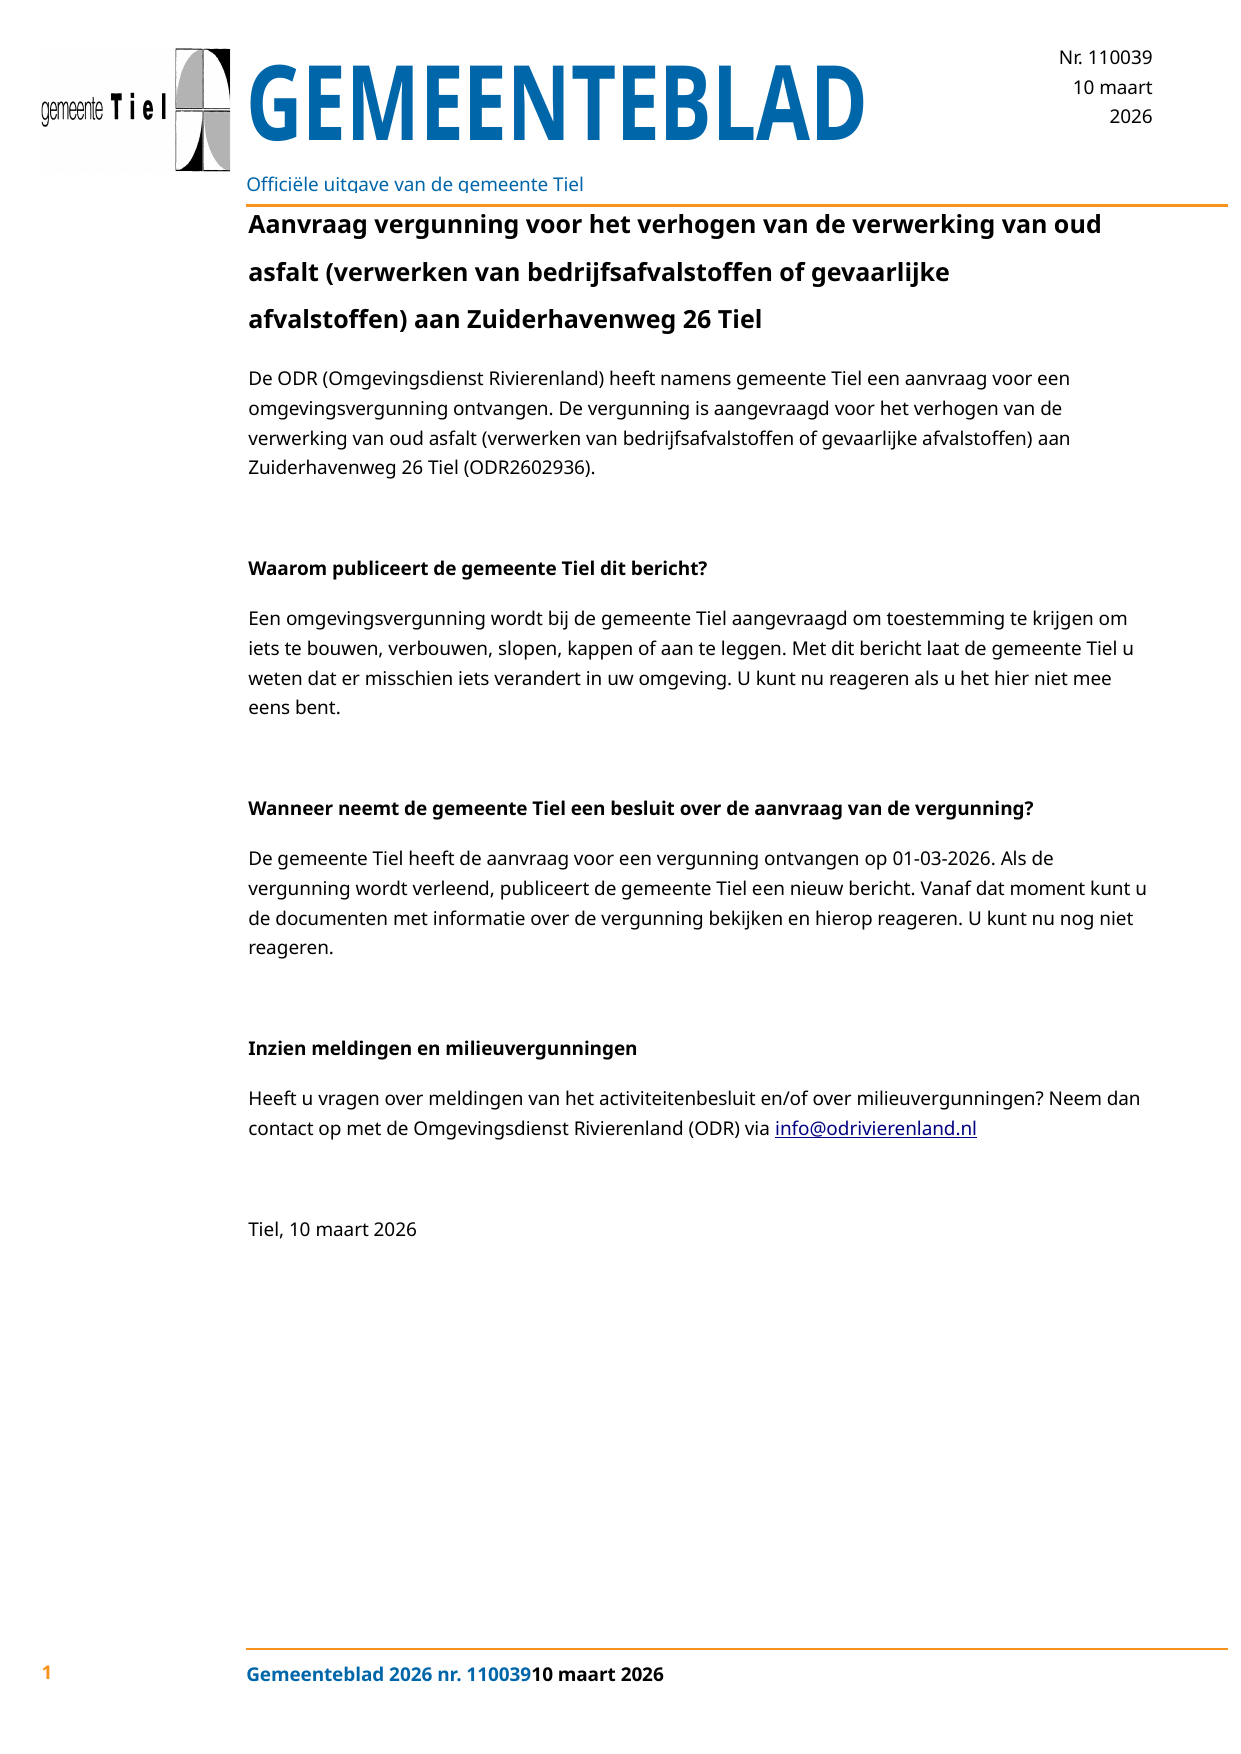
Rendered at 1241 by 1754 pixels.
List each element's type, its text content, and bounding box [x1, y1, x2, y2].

text De ODR (Omgevingsdienst Rivierenland) heeft namens gemeente Tiel een aanvraag voor een omgevingsvergunning ontvangen. De vergunning is aangevraagd voor het verhogen van de verwerking van oud asfalt (verwerken van bedrijfsafvalstoffen of gevaarlijke afvalstoffen) aan Zuiderhavenweg 26 Tiel (ODR2602936). [248, 366, 1152, 480]
text Inzien meldingen en milieuvergunningen [248, 1035, 1152, 1061]
text De gemeente Tiel heeft de aanvraag voor een vergunning ontvangen op 01-03-2026. Als de vergunning wordt verleend, publiceert de gemeente Tiel een nieuw bericht. Vanaf dat moment kunt u de documenten met informatie over de vergunning bekijken en hierop reageren. U kunt nu nog niet reageren. [248, 846, 1152, 960]
text Wanneer neemt de gemeente Tiel een besluit over de aanvraag van de vergunning? [248, 795, 1152, 821]
text Waarom publiceert de gemeente Tiel dit bericht? [248, 555, 1152, 581]
text Tiel, 10 maart 2026 [248, 1216, 1152, 1242]
text Heeft u vragen over meldingen van het activiteitenbesluit en/of over milieuvergunningen? Neem dan contact op met de Omgevingsdienst Rivierenland (ODR) via info@odrivierenland.nl [248, 1086, 1152, 1141]
text Aanvraag vergunning voor het verhogen van de verwerking van oud asfalt (verwerken van bedrijfsafvalstoffen of gevaarlijke afvalstoffen) aan Zuiderhavenweg 26 Tiel [248, 207, 1152, 336]
picture [41, 47, 231, 172]
text Een omgevingsvergunning wordt bij de gemeente Tiel aangevraagd om toestemming te krijgen om iets te bouwen, verbouwen, slopen, kappen of aan te leggen. Met dit bericht laat de gemeente Tiel u weten dat er misschien iets verandert in uw omgeving. U kunt nu reageren als u het hier niet mee eens bent. [248, 606, 1152, 720]
